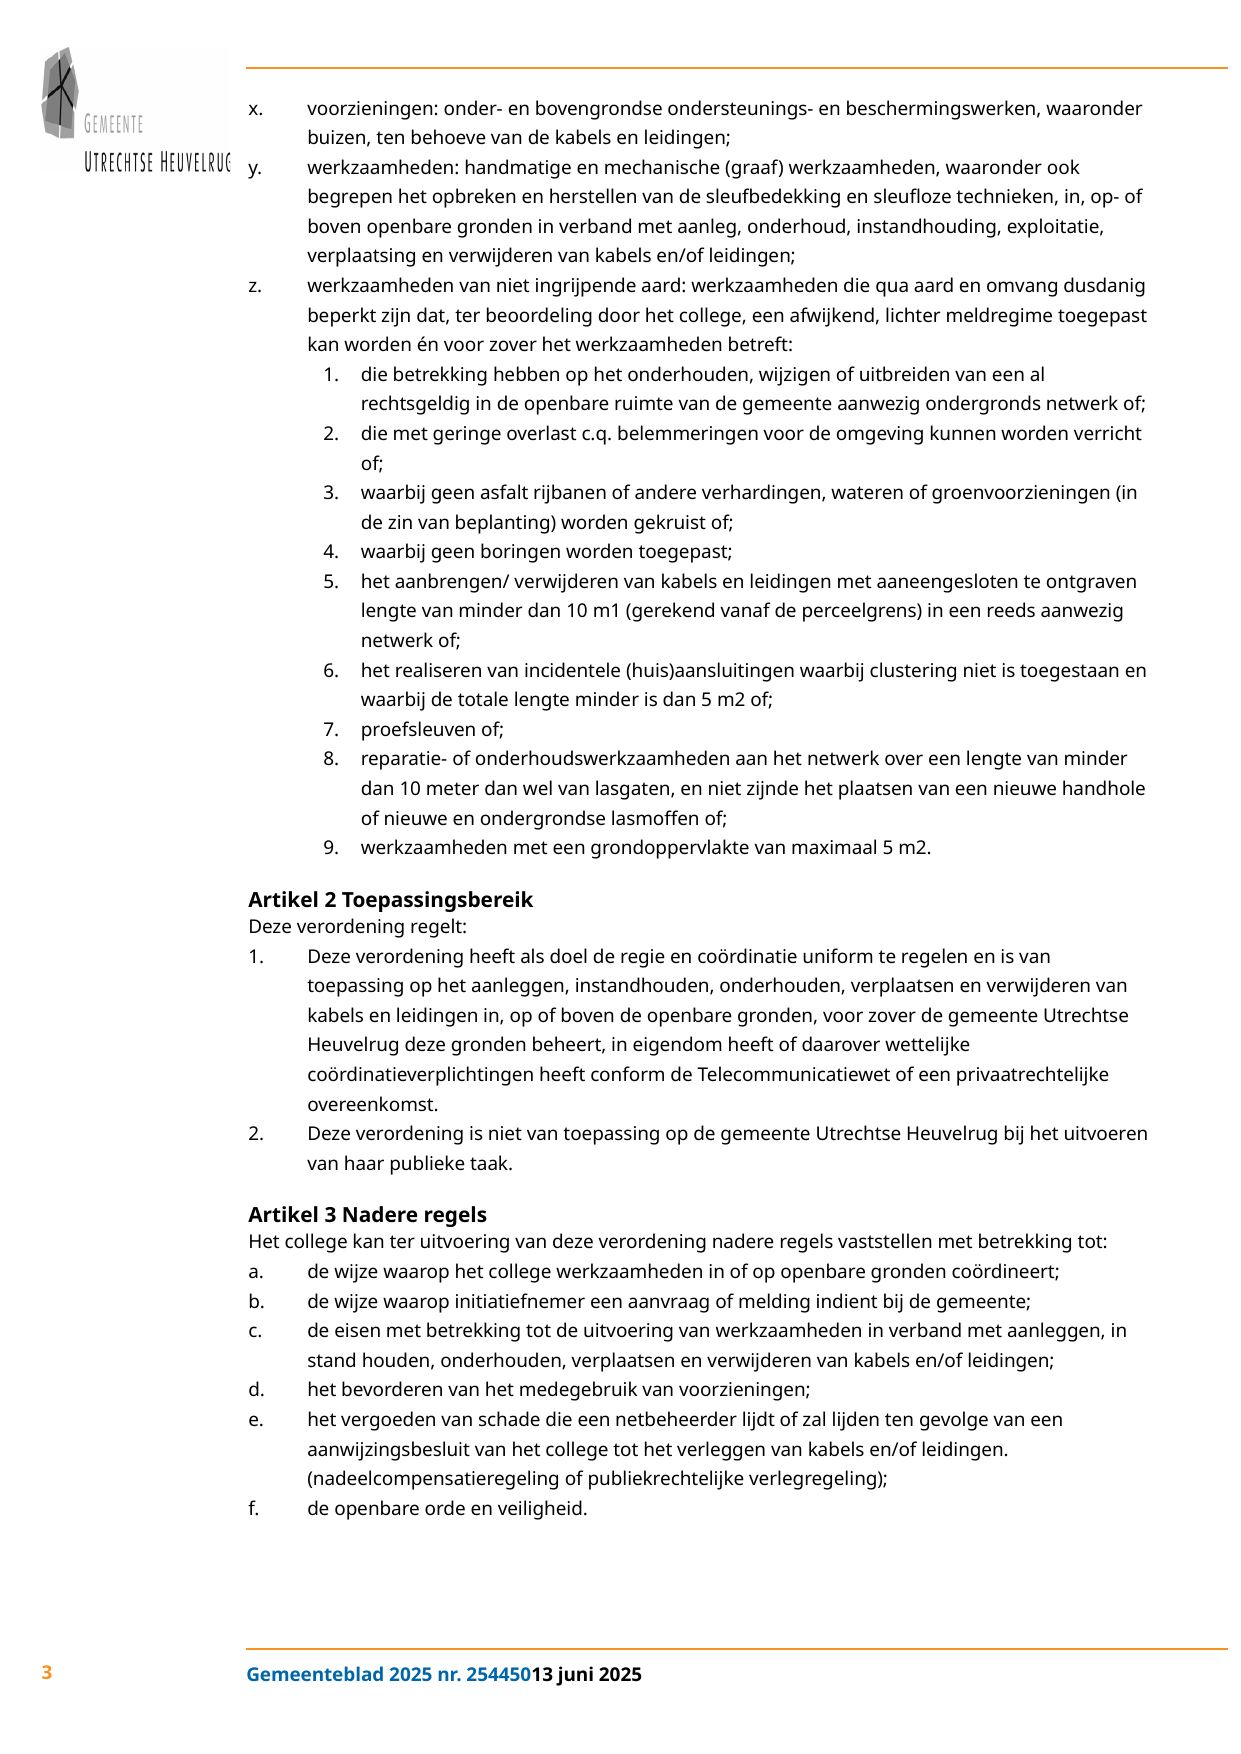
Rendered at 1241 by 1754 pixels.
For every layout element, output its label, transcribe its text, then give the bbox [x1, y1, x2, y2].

text Het college kan ter uitvoering van deze verordening nadere regels vaststellen met betrekking tot: [248, 1229, 1152, 1254]
list de eisen met betrekking tot de uitvoering van werkzaamheden in verband met aanleggen, in stand houden, onderhouden, verplaatsen en verwijderen van kabels en/of leidingen; [248, 1317, 1152, 1373]
list reparatie- of onderhoudswerkzaamheden aan het netwerk over een lengte van minder dan 10 meter dan wel van lasgaten, en niet zijnde het plaatsen van een nieuwe handhole of nieuwe en ondergrondse lasmoffen of; [323, 746, 1152, 831]
list werkzaamheden: handmatige en mechanische (graaf) werkzaamheden, waaronder ook begrepen het opbreken en herstellen van de sleufbedekking en sleufloze technieken, in, op- of boven openbare gronden in verband met aanleg, onderhoud, instandhouding, exploitatie, verplaatsing en verwijderen van kabels en/of leidingen; [248, 154, 1152, 268]
list Deze verordening heeft als doel de regie en coördinatie uniform te regelen en is van toepassing op het aanleggen, instandhouden, onderhouden, verplaatsen en verwijderen van kabels en leidingen in, op of boven de openbare gronden, voor zover de gemeente Utrechtse Heuvelrug deze gronden beheert, in eigendom heeft of daarover wettelijke coördinatieverplichtingen heeft conform de Telecommunicatiewet of een privaatrechtelijke overeenkomst. [248, 943, 1152, 1116]
list waarbij geen asfalt rijbanen of andere verhardingen, wateren of groenvoorzieningen (in de zin van beplanting) worden gekruist of; [323, 479, 1152, 535]
list het realiseren van incidentele (huis)aansluitingen waarbij clustering niet is toegestaan en waarbij de totale lengte minder is dan 5 m2 of; [323, 657, 1152, 712]
picture [41, 47, 231, 172]
list het aanbrengen/ verwijderen van kabels en leidingen met aaneengesloten te ontgraven lengte van minder dan 10 m1 (gerekend vanaf de perceelgrens) in een reeds aanwezig netwerk of; [323, 568, 1152, 653]
list het bevorderen van het medegebruik van voorzieningen; [248, 1377, 1152, 1402]
list Deze verordening is niet van toepassing op de gemeente Utrechtse Heuvelrug bij het uitvoeren van haar publieke taak. [248, 1120, 1152, 1176]
text Deze verordening regelt: [248, 913, 1152, 939]
text Artikel 3 Nadere regels [248, 1200, 1152, 1229]
list werkzaamheden met een grondoppervlakte van maximaal 5 m2. [323, 834, 1152, 860]
list die betrekking hebben op het onderhouden, wijzigen of uitbreiden van een al rechtsgeldig in de openbare ruimte van de gemeente aanwezig ondergronds netwerk of; [323, 361, 1152, 416]
text Artikel 2 Toepassingsbereik [248, 885, 1152, 913]
list proefsleuven of; [323, 716, 1152, 742]
list de openbare orde en veiligheid. [248, 1495, 1152, 1521]
list het vergoeden van schade die een netbeheerder lijdt of zal lijden ten gevolge van een aanwijzingsbesluit van het college tot het verleggen van kabels en/of leidingen. (nadeelcompensatieregeling of publiekrechtelijke verlegregeling); [248, 1406, 1152, 1491]
list die met geringe overlast c.q. belemmeringen voor de omgeving kunnen worden verricht of; [323, 420, 1152, 476]
list waarbij geen boringen worden toegepast; [323, 538, 1152, 564]
list de wijze waarop het college werkzaamheden in of op openbare gronden coördineert; [248, 1258, 1152, 1284]
list de wijze waarop initiatiefnemer een aanvraag of melding indient bij de gemeente; [248, 1288, 1152, 1314]
list werkzaamheden van niet ingrijpende aard: werkzaamheden die qua aard en omvang dusdanig beperkt zijn dat, ter beoordeling door het college, een afwijkend, lichter meldregime toegepast kan worden én voor zover het werkzaamheden betreft: [248, 272, 1152, 357]
list voorzieningen: onder- en bovengrondse ondersteunings- en beschermingswerken, waaronder buizen, ten behoeve van de kabels en leidingen; [248, 95, 1152, 150]
